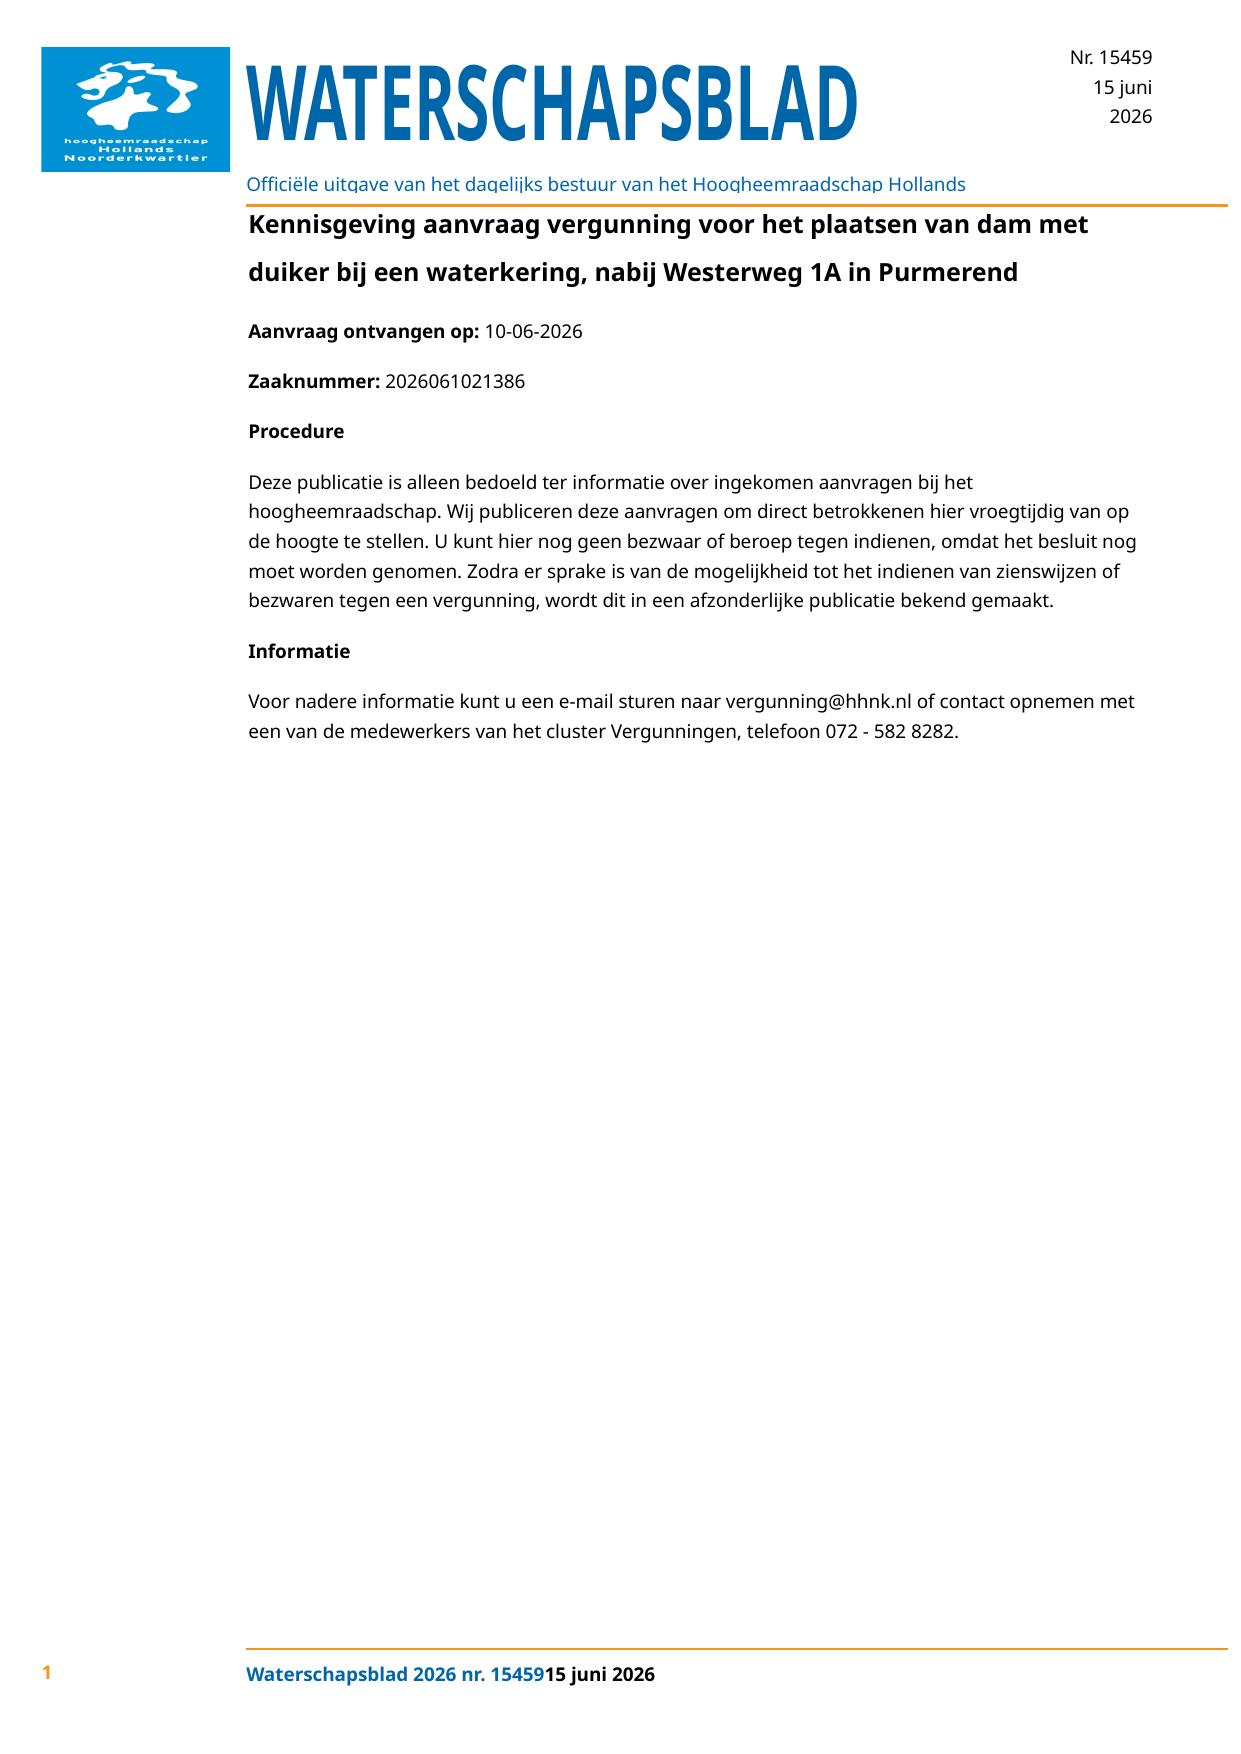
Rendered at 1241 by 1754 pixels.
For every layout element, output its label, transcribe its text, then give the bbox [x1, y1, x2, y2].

text Voor nadere informatie kunt u een e-mail sturen naar vergunning@hhnk.nl of contact opnemen met een van de medewerkers van het cluster Vergunningen, telefoon 072 - 582 8282. [248, 688, 1152, 744]
text Aanvraag ontvangen op: 10-06-2026 [248, 318, 1152, 344]
text Informatie [248, 638, 1152, 664]
text Deze publicatie is alleen bedoeld ter informatie over ingekomen aanvragen bij het hoogheemraadschap. Wij publiceren deze aanvragen om direct betrokkenen hier vroegtijdig van op de hoogte te stellen. U kunt hier nog geen bezwaar of beroep tegen indienen, omdat het besluit nog moet worden genomen. Zodra er sprake is van de mogelijkheid tot het indienen van zienswijzen of bezwaren tegen een vergunning, wordt dit in een afzonderlijke publicatie bekend gemaakt. [248, 469, 1152, 613]
picture [129, 76, 144, 82]
picture [78, 64, 122, 99]
picture [88, 87, 157, 130]
text Zaaknummer: 2026061021386 [248, 368, 1152, 394]
text Kennisgeving aanvraag vergunning voor het plaatsen van dam met duiker bij een waterkering, nabij Westerweg 1A in Purmerend [248, 207, 1152, 288]
text Procedure [248, 419, 1152, 444]
picture [118, 62, 197, 112]
